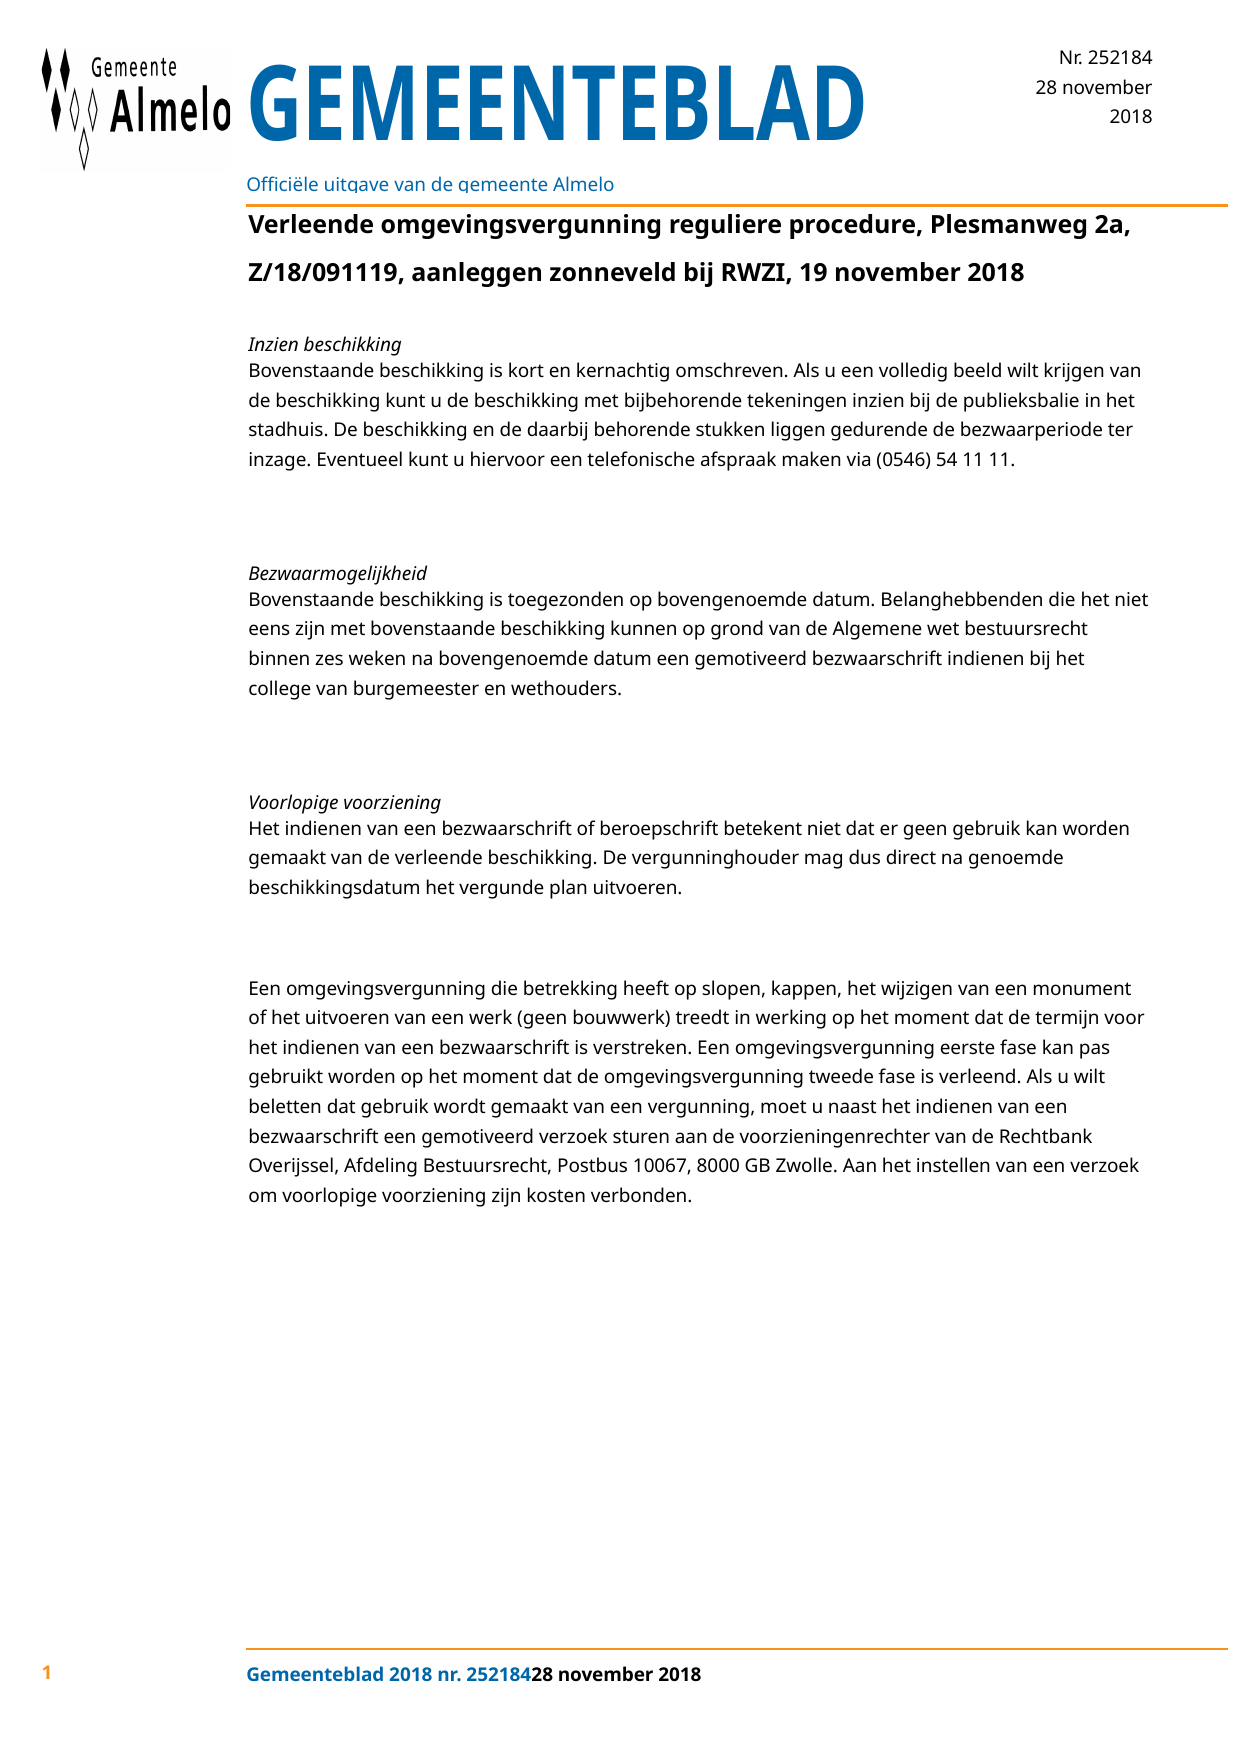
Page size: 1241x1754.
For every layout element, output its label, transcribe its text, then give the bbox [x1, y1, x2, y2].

text Een omgevingsvergunning die betrekking heeft op slopen, kappen, het wijzigen van een monument of het uitvoeren van een werk (geen bouwwerk) treedt in werking op het moment dat de termijn voor het indienen van een bezwaarschrift is verstreken. Een omgevingsvergunning eerste fase kan pas gebruikt worden op het moment dat de omgevingsvergunning tweede fase is verleend. Als u wilt beletten dat gebruik wordt gemaakt van een vergunning, moet u naast het indienen van een bezwaarschrift een gemotiveerd verzoek sturen aan de voorzieningenrechter van de Rechtbank Overijssel, Afdeling Bestuursrecht, Postbus 10067, 8000 GB Zwolle. Aan het instellen van een verzoek om voorlopige voorziening zijn kosten verbonden. [248, 975, 1152, 1208]
text Inzien beschikking [248, 331, 1152, 357]
text Bovenstaande beschikking is kort en kernachtig omschreven. Als u een volledig beeld wilt krijgen van de beschikking kunt u de beschikking met bijbehorende tekeningen inzien bij de publieksbalie in het stadhuis. De beschikking en de daarbij behorende stukken liggen gedurende de bezwaarperiode ter inzage. Eventueel kunt u hiervoor een telefonische afspraak maken via (0546) 54 11 11. [248, 357, 1152, 472]
text Voorlopige voorziening [248, 789, 1152, 815]
text Het indienen van een bezwaarschrift of beroepschrift betekent niet dat er geen gebruik kan worden gemaakt van de verleende beschikking. De vergunninghouder mag dus direct na genoemde beschikkingsdatum het vergunde plan uitvoeren. [248, 815, 1152, 900]
text Verleende omgevingsvergunning reguliere procedure, Plesmanweg 2a, Z/18/091119, aanleggen zonneveld bij RWZI, 19 november 2018 [248, 207, 1152, 288]
picture [41, 47, 231, 172]
text Bezwaarmogelijkheid [248, 560, 1152, 586]
text Bovenstaande beschikking is toegezonden op bovengenoemde datum. Belanghebbenden die het niet eens zijn met bovenstaande beschikking kunnen op grond van de Algemene wet bestuursrecht binnen zes weken na bovengenoemde datum een gemotiveerd bezwaarschrift indienen bij het college van burgemeester en wethouders. [248, 586, 1152, 701]
